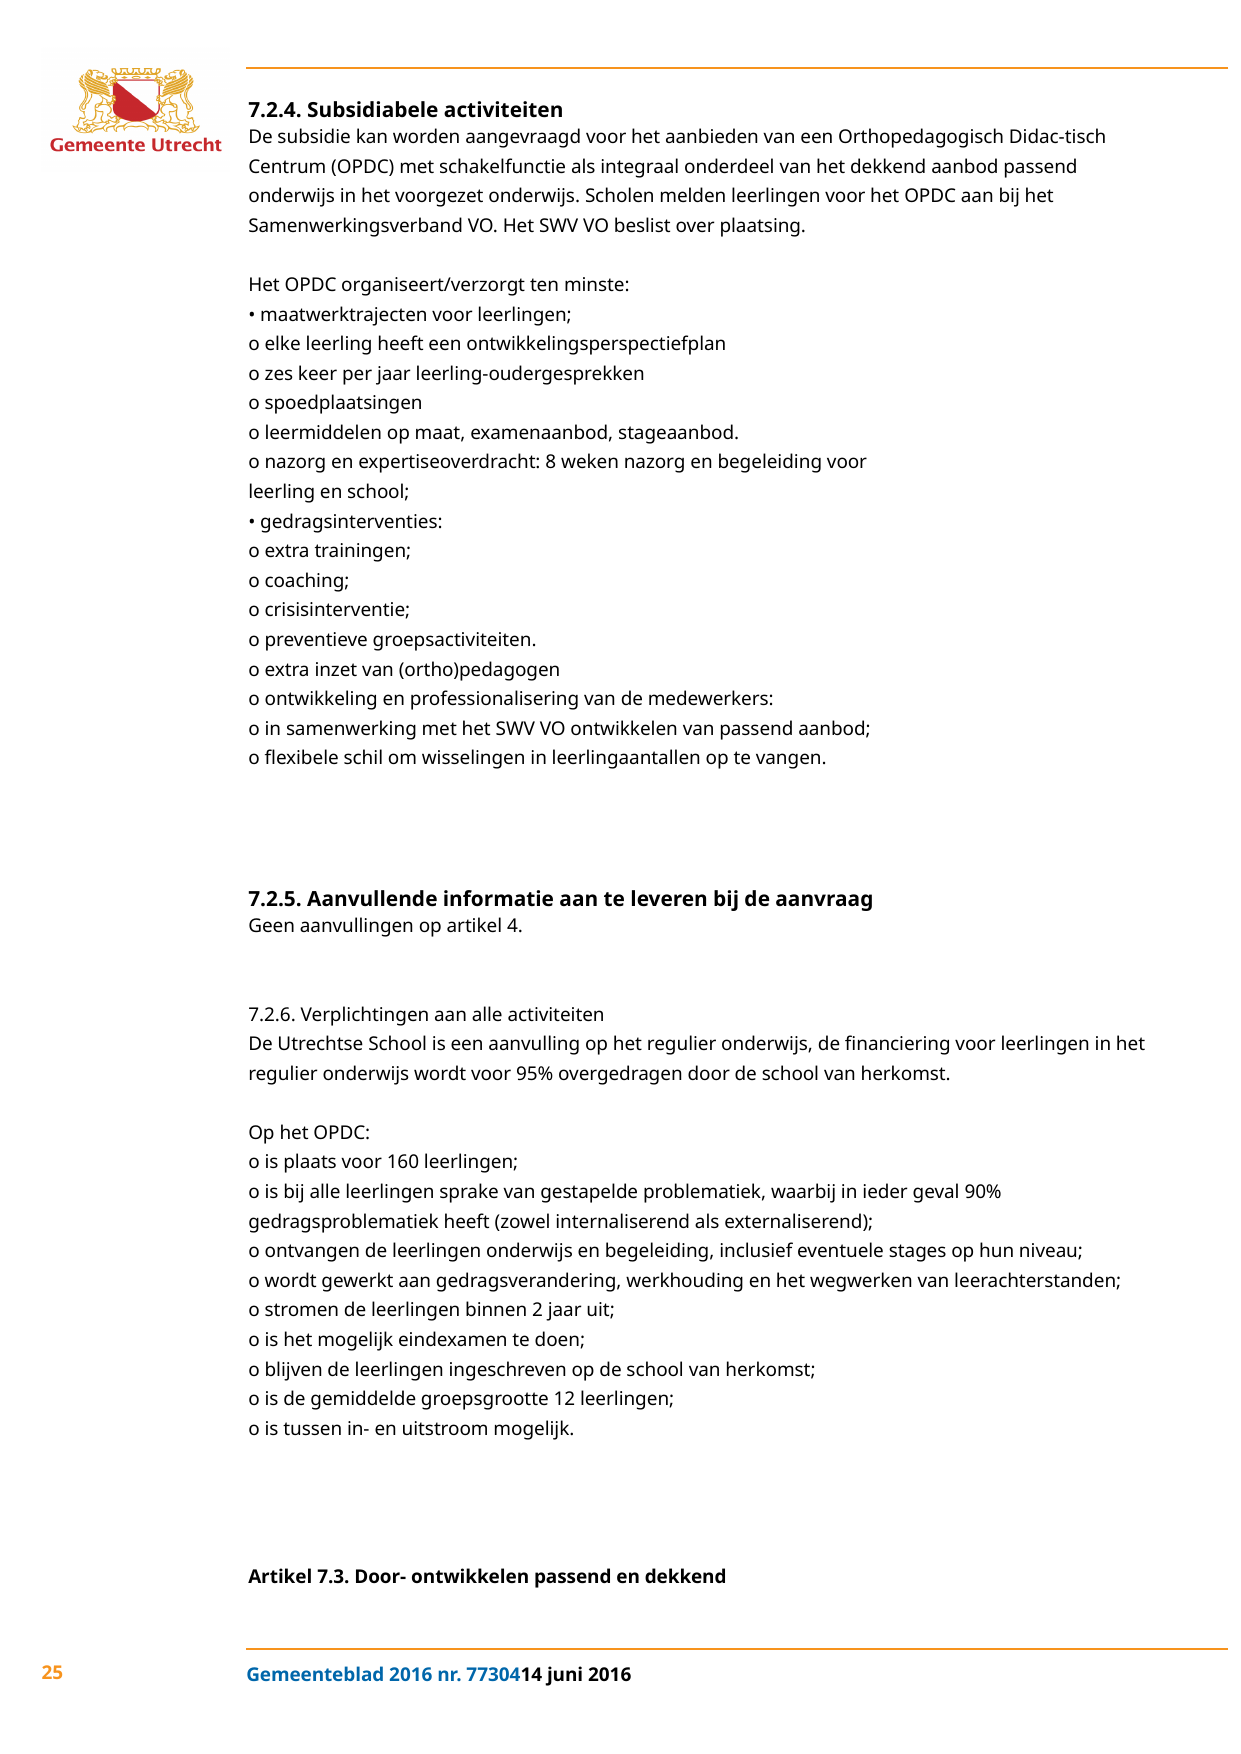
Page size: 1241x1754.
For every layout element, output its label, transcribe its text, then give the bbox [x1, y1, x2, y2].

text o is plaats voor 160 leerlingen; [248, 1149, 1152, 1174]
picture [41, 47, 231, 172]
text o is de gemiddelde groepsgrootte 12 leerlingen; [248, 1385, 1152, 1411]
text o is bij alle leerlingen sprake van gestapelde problematiek, waarbij in ieder geval 90% gedragsproblematiek heeft (zowel internaliserend als externaliserend); [248, 1178, 1152, 1234]
text Het OPDC organiseert/verzorgt ten minste: [248, 271, 1152, 297]
text o crisisinterventie; [248, 597, 1152, 622]
text Op het OPDC: [248, 1119, 1152, 1145]
text o ontwikkeling en professionalisering van de medewerkers: [248, 685, 1152, 711]
text Artikel 7.3. Door- ontwikkelen passend en dekkend [248, 1563, 1152, 1589]
text o stromen de leerlingen binnen 2 jaar uit; [248, 1297, 1152, 1322]
text 7.2.6. Verplichtingen aan alle activiteiten [248, 1001, 1152, 1027]
text o is tussen in- en uitstroom mogelijk. [248, 1415, 1152, 1441]
text o elke leerling heeft een ontwikkelingsperspectiefplan [248, 330, 1152, 356]
text • gedragsinterventies: [248, 508, 1152, 533]
text o spoedplaatsingen [248, 389, 1152, 415]
text 7.2.5. Aanvullende informatie aan te leveren bij de aanvraag [248, 884, 1152, 912]
text o in samenwerking met het SWV VO ontwikkelen van passend aanbod; [248, 715, 1152, 741]
text Geen aanvullingen op artikel 4. [248, 912, 1152, 938]
text leerling en school; [248, 478, 1152, 504]
text o is het mogelijk eindexamen te doen; [248, 1326, 1152, 1352]
text o blijven de leerlingen ingeschreven op de school van herkomst; [248, 1356, 1152, 1382]
text • maatwerktrajecten voor leerlingen; [248, 301, 1152, 326]
text o ontvangen de leerlingen onderwijs en begeleiding, inclusief eventuele stages op hun niveau; [248, 1237, 1152, 1263]
text o extra trainingen; [248, 537, 1152, 563]
text De subsidie kan worden aangevraagd voor het aanbieden van een Orthopedagogisch Didac-tisch Centrum (OPDC) met schakelfunctie als integraal onderdeel van het dekkend aanbod passend onderwijs in het voorgezet onderwijs. Scholen melden leerlingen voor het OPDC aan bij het Samenwerkingsverband VO. Het SWV VO beslist over plaatsing. [248, 123, 1152, 238]
text o preventieve groepsactiviteiten. [248, 626, 1152, 652]
text o wordt gewerkt aan gedragsverandering, werkhouding en het wegwerken van leerachterstanden; [248, 1267, 1152, 1293]
text o leermiddelen op maat, examenaanbod, stageaanbod. [248, 419, 1152, 445]
text 7.2.4. Subsidiabele activiteiten [248, 95, 1152, 123]
text De Utrechtse School is een aanvulling op het regulier onderwijs, de financiering voor leerlingen in het regulier onderwijs wordt voor 95% overgedragen door de school van herkomst. [248, 1030, 1152, 1086]
text o zes keer per jaar leerling-oudergesprekken [248, 360, 1152, 386]
text o flexibele schil om wisselingen in leerlingaantallen op te vangen. [248, 744, 1152, 770]
text o nazorg en expertiseoverdracht: 8 weken nazorg en begeleiding voor [248, 449, 1152, 474]
text o coaching; [248, 567, 1152, 593]
text o extra inzet van (ortho)pedagogen [248, 656, 1152, 681]
